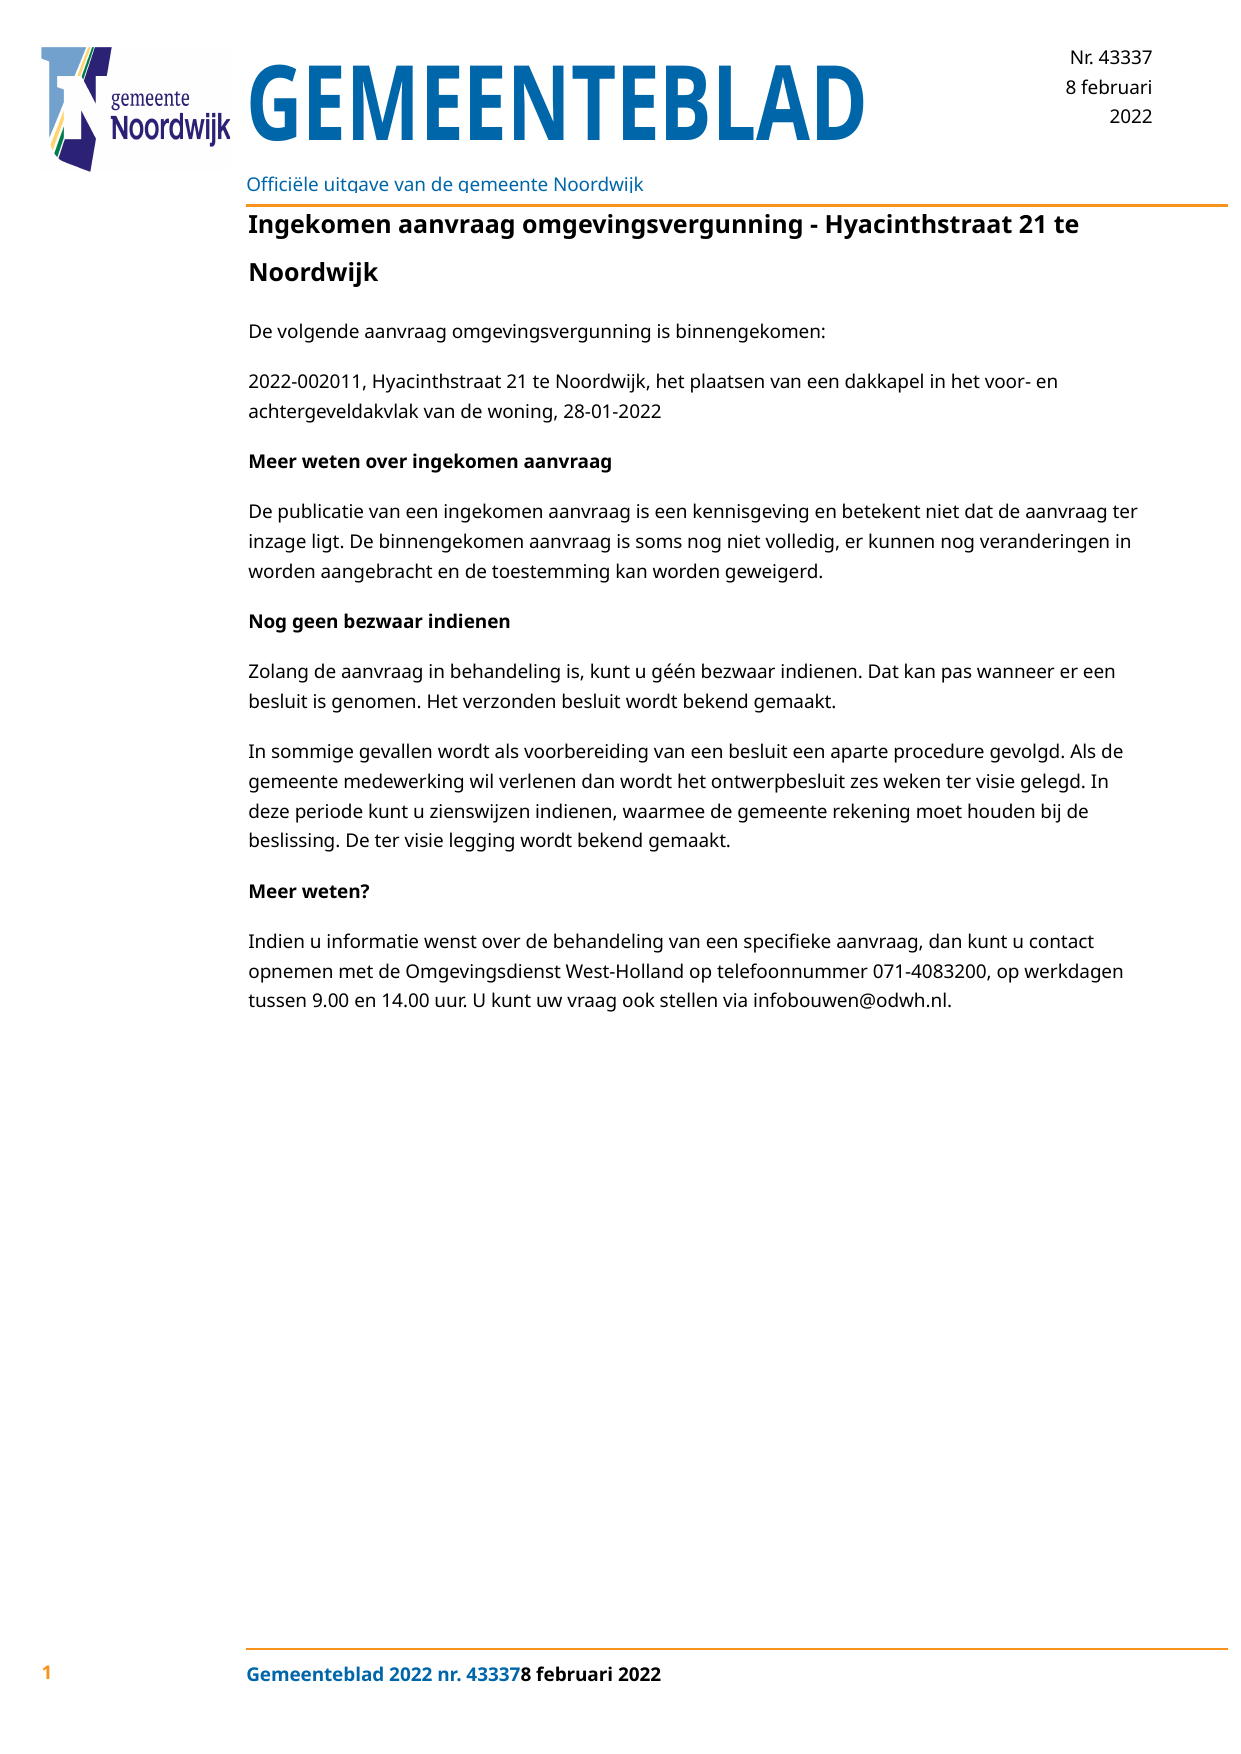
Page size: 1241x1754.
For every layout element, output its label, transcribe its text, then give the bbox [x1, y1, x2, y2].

text Meer weten over ingekomen aanvraag [248, 448, 1152, 474]
text De volgende aanvraag omgevingsvergunning is binnengekomen: [248, 318, 1152, 344]
text Meer weten? [248, 878, 1152, 904]
text Zolang de aanvraag in behandeling is, kunt u géén bezwaar indienen. Dat kan pas wanneer er een besluit is genomen. Het verzonden besluit wordt bekend gemaakt. [248, 659, 1152, 714]
text Indien u informatie wenst over de behandeling van een specifieke aanvraag, dan kunt u contact opnemen met de Omgevingsdienst West-Holland op telefoonnummer 071-4083200, op werkdagen tussen 9.00 en 14.00 uur. U kunt uw vraag ook stellen via infobouwen@odwh.nl. [248, 928, 1152, 1013]
text Nog geen bezwaar indienen [248, 608, 1152, 634]
picture [41, 47, 231, 172]
text 2022-002011, Hyacinthstraat 21 te Noordwijk, het plaatsen van een dakkapel in het voor- en achtergeveldakvlak van de woning, 28-01-2022 [248, 368, 1152, 424]
text Ingekomen aanvraag omgevingsvergunning - Hyacinthstraat 21 te Noordwijk [248, 207, 1152, 288]
text De publicatie van een ingekomen aanvraag is een kennisgeving en betekent niet dat de aanvraag ter inzage ligt. De binnengekomen aanvraag is soms nog niet volledig, er kunnen nog veranderingen in worden aangebracht en de toestemming kan worden geweigerd. [248, 499, 1152, 584]
text In sommige gevallen wordt als voorbereiding van een besluit een aparte procedure gevolgd. Als de gemeente medewerking wil verlenen dan wordt het ontwerpbesluit zes weken ter visie gelegd. In deze periode kunt u zienswijzen indienen, waarmee de gemeente rekening moet houden bij de beslissing. De ter visie legging wordt bekend gemaakt. [248, 739, 1152, 853]
